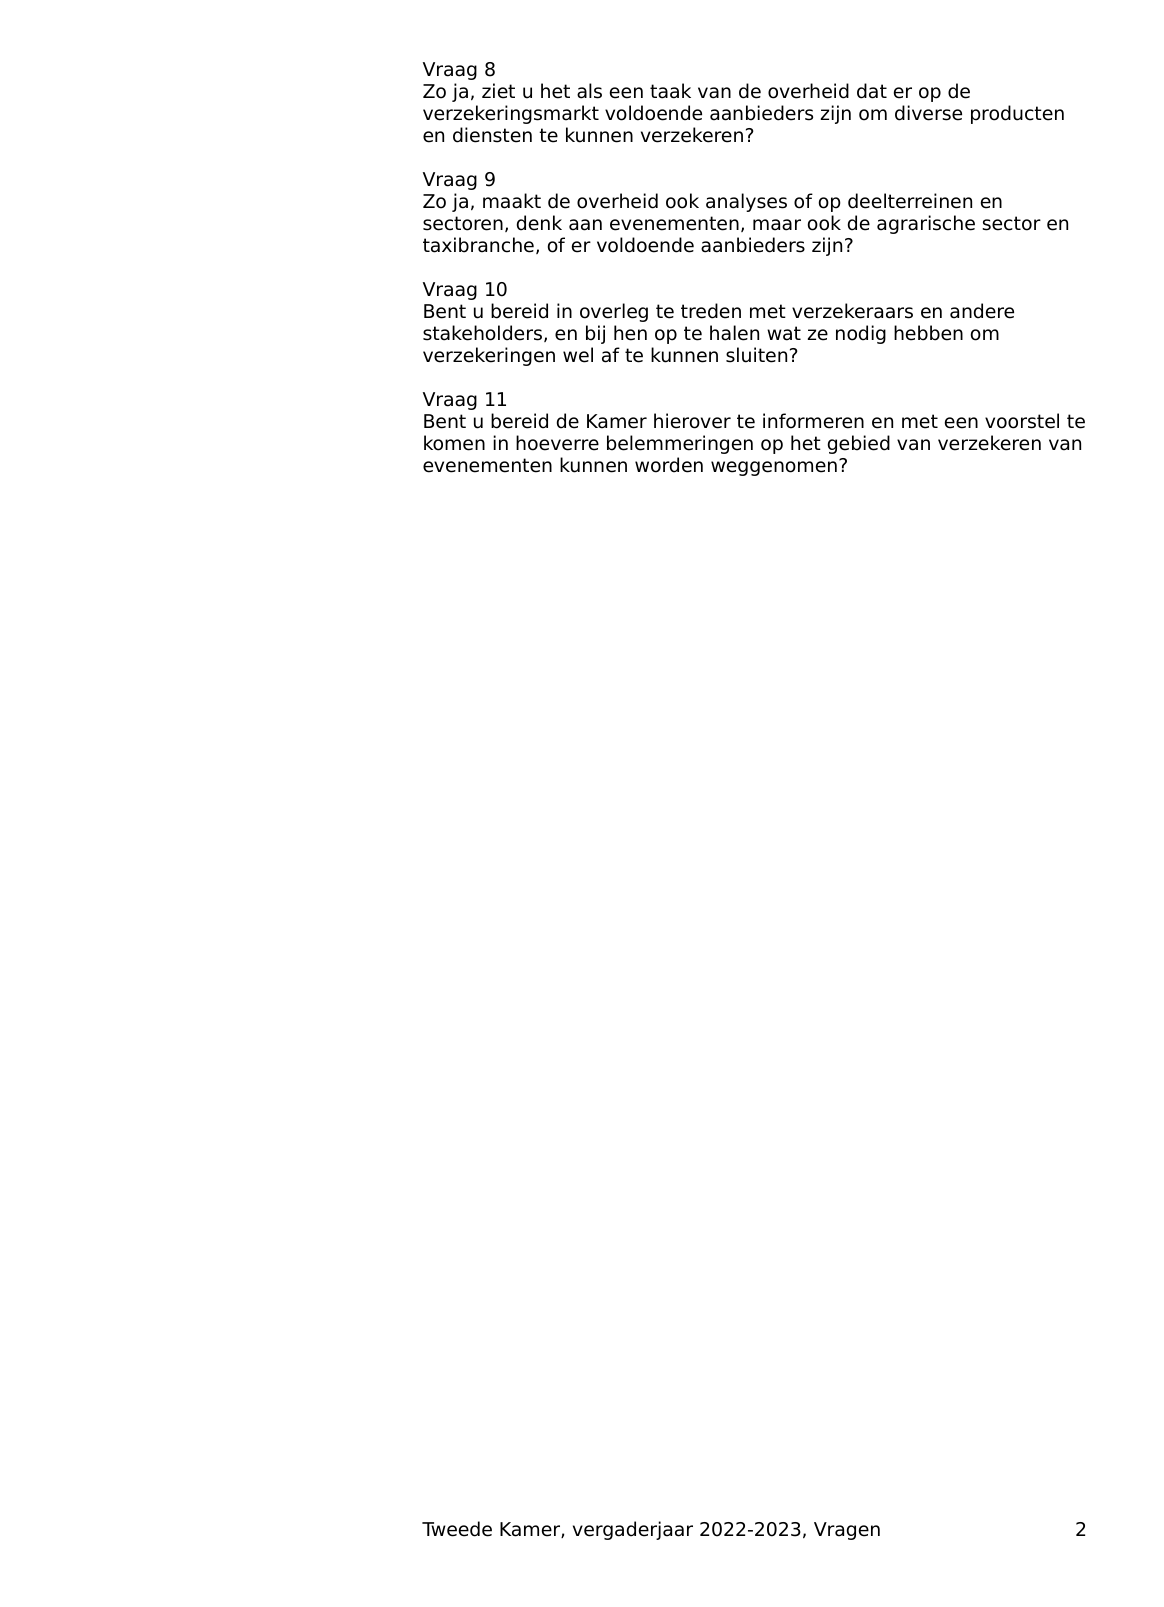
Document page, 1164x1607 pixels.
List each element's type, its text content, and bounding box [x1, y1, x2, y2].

text Zo ja, maakt de overheid ook analyses of op deelterreinen en sectoren, denk aan evenementen, maar ook de agrarische sector en taxibranche, of er voldoende aanbieders zijn? [422, 191, 1087, 257]
text Vraag 8 [422, 59, 1087, 81]
text Vraag 10 [422, 279, 1087, 301]
text Vraag 9 [422, 169, 1087, 191]
text Bent u bereid de Kamer hierover te informeren en met een voorstel te komen in hoeverre belemmeringen op het gebied van verzekeren van evenementen kunnen worden weggenomen? [422, 411, 1087, 477]
text Zo ja, ziet u het als een taak van de overheid dat er op de verzekeringsmarkt voldoende aanbieders zijn om diverse producten en diensten te kunnen verzekeren? [422, 81, 1087, 147]
text Bent u bereid in overleg te treden met verzekeraars en andere stakeholders, en bij hen op te halen wat ze nodig hebben om verzekeringen wel af te kunnen sluiten? [422, 301, 1087, 367]
text Vraag 11 [422, 389, 1087, 411]
